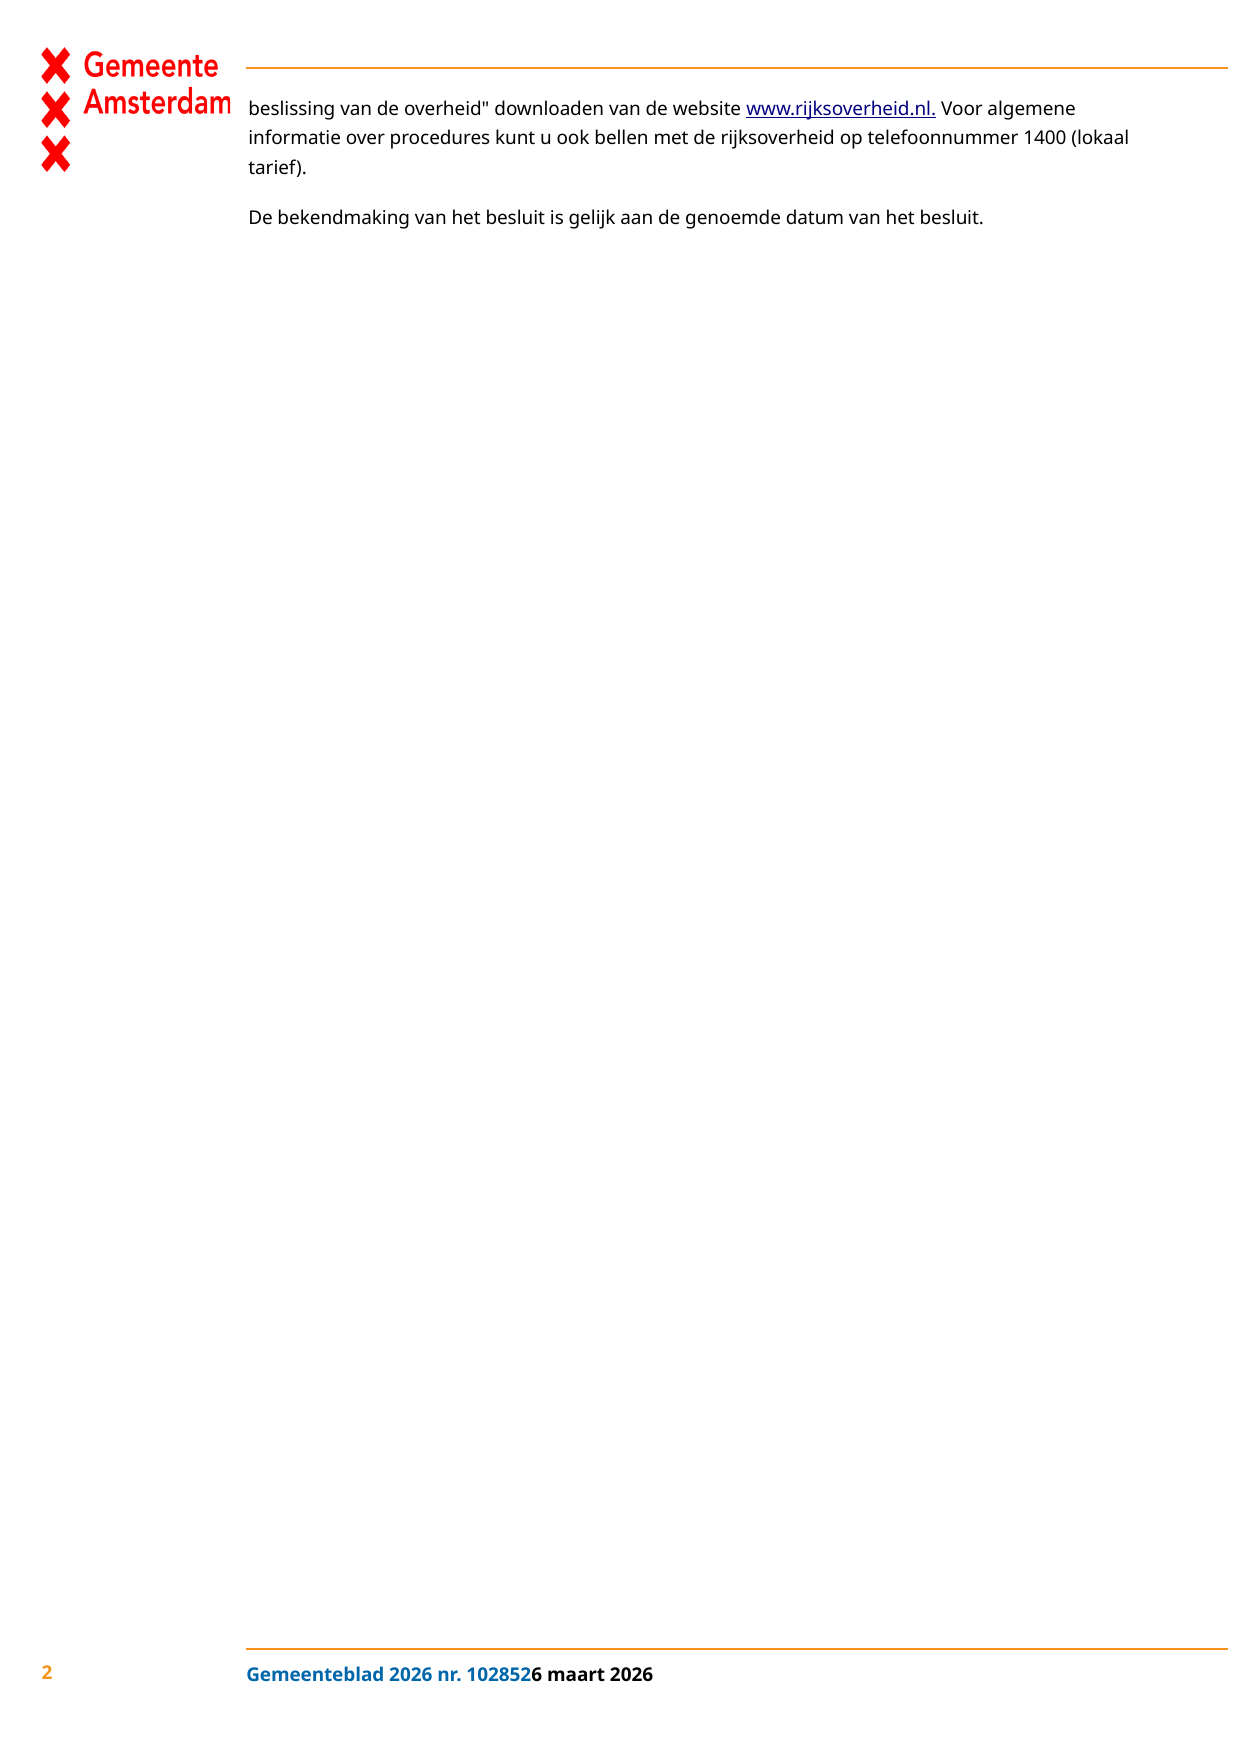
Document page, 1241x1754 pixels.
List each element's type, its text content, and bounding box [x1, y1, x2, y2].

picture [41, 47, 231, 172]
text De bekendmaking van het besluit is gelijk aan de genoemde datum van het besluit. [248, 204, 1152, 230]
text beslissing van de overheid" downloaden van de website www.rijksoverheid.nl. Voor algemene informatie over procedures kunt u ook bellen met de rijksoverheid op telefoonnummer 1400 (lokaal tarief). [248, 95, 1152, 180]
